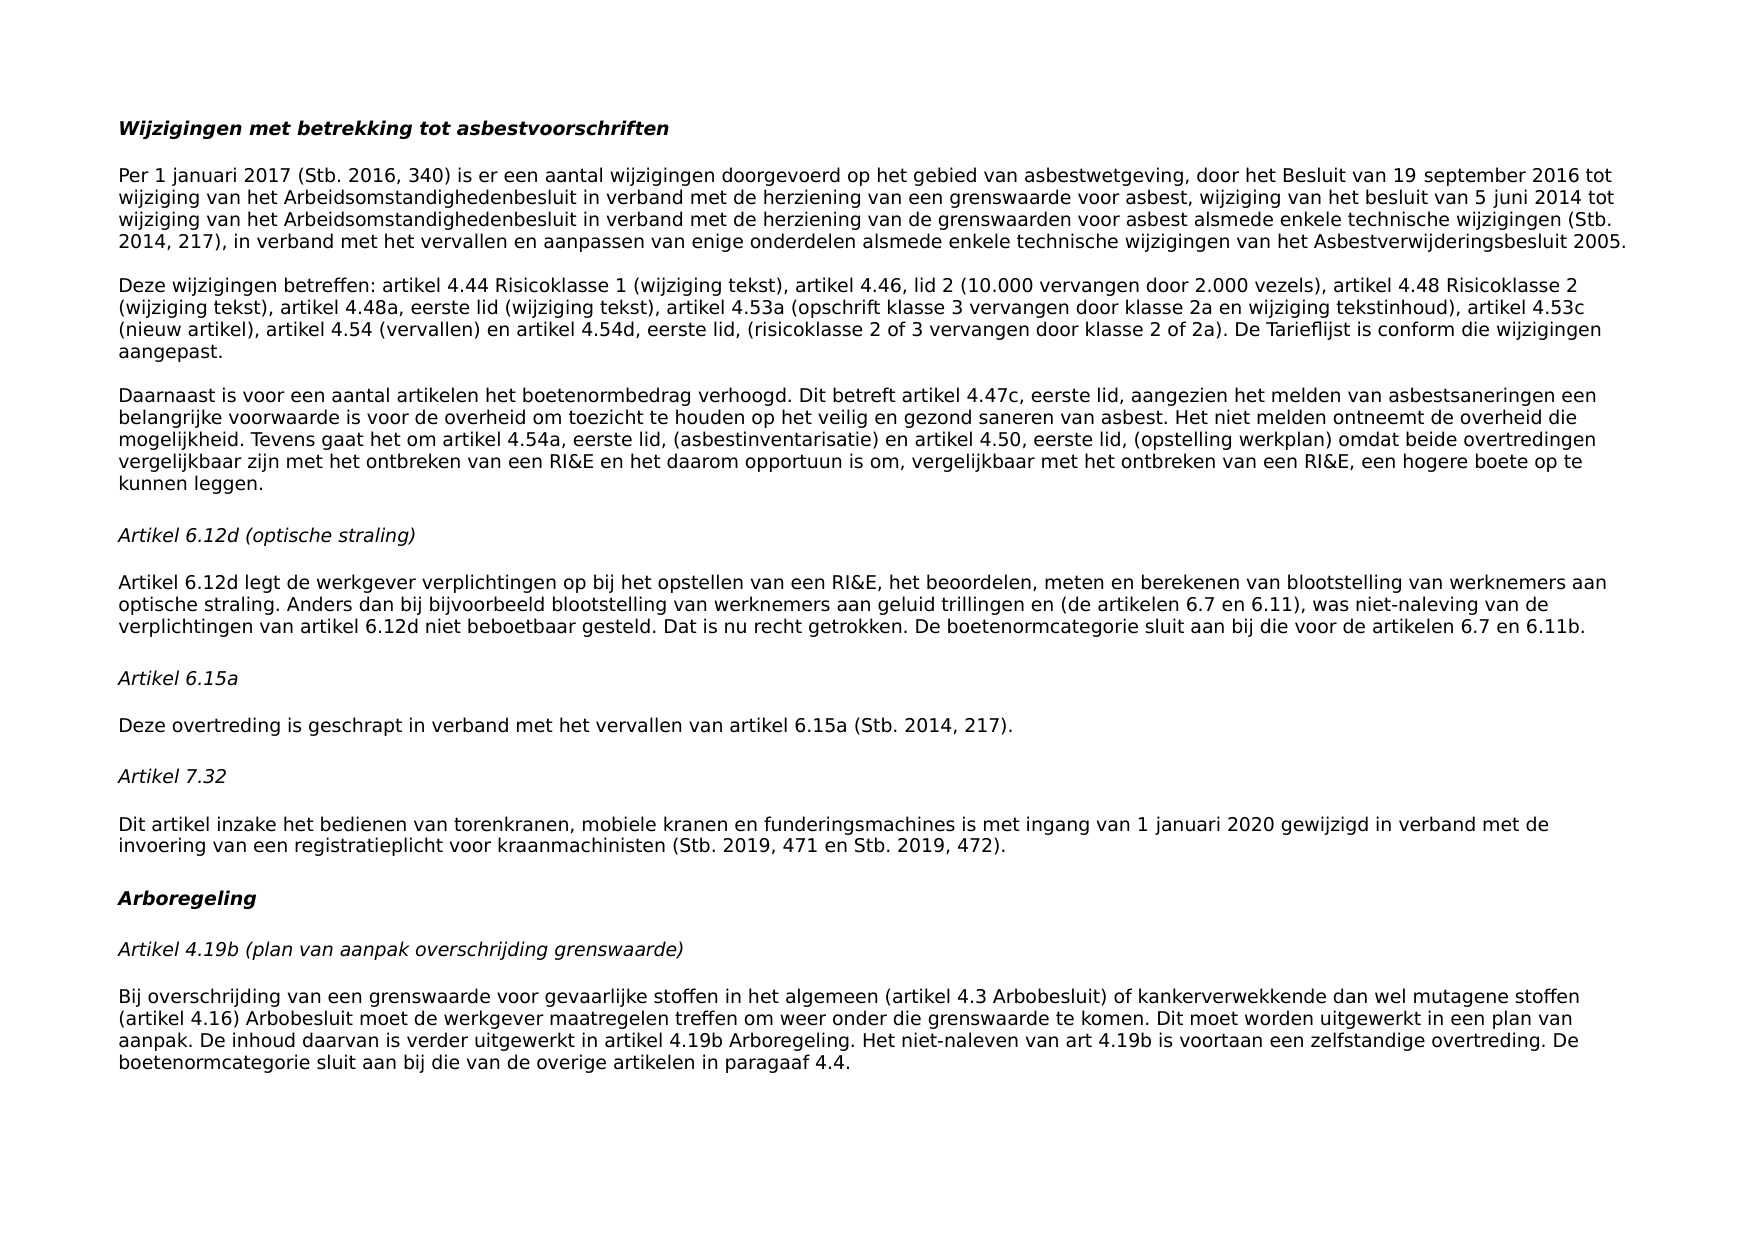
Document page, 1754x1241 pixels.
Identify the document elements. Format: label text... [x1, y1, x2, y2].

text Dit artikel inzake het bedienen van torenkranen, mobiele kranen en funderingsmachines is met ingang van 1 januari 2020 gewijzigd in verband met de invoering van een registratieplicht voor kraanmachinisten (Stb. 2019, 471 en Stb. 2019, 472). [118, 813, 1636, 857]
text Per 1 januari 2017 (Stb. 2016, 340) is er een aantal wijzigingen doorgevoerd op het gebied van asbestwetgeving, door het Besluit van 19 september 2016 tot wijziging van het Arbeidsomstandighedenbesluit in verband met de herziening van een grenswaarde voor asbest, wijziging van het besluit van 5 juni 2014 tot wijziging van het Arbeidsomstandighedenbesluit in verband met de herziening van de grenswaarden voor asbest alsmede enkele technische wijzigingen (Stb. 2014, 217), in verband met het vervallen en aanpassen van enige onderdelen alsmede enkele technische wijzigingen van het Asbestverwijderingsbesluit 2005. [118, 165, 1636, 253]
text Artikel 6.12d legt de werkgever verplichtingen op bij het opstellen van een RI&E, het beoordelen, meten en berekenen van blootstelling van werknemers aan optische straling. Anders dan bij bijvoorbeeld blootstelling van werknemers aan geluid trillingen en (de artikelen 6.7 en 6.11), was niet-naleving van de verplichtingen van artikel 6.12d niet beboetbaar gesteld. Dat is nu recht getrokken. De boetenormcategorie sluit aan bij die voor de artikelen 6.7 en 6.11b. [118, 572, 1636, 637]
subtitle Artikel 7.32 [118, 766, 1636, 788]
text Daarnaast is voor een aantal artikelen het boetenormbedrag verhoogd. Dit betreft artikel 4.47c, eerste lid, aangezien het melden van asbestsaneringen een belangrijke voorwaarde is voor de overheid om toezicht te houden op het veilig en gezond saneren van asbest. Het niet melden ontneemt de overheid die mogelijkheid. Tevens gaat het om artikel 4.54a, eerste lid, (asbestinventarisatie) en artikel 4.50, eerste lid, (opstelling werkplan) omdat beide overtredingen vergelijkbaar zijn met het ontbreken van een RI&E en het daarom opportuun is om, vergelijkbaar met het ontbreken van een RI&E, een hogere boete op te kunnen leggen. [118, 385, 1636, 494]
text Bij overschrijding van een grenswaarde voor gevaarlijke stoffen in het algemeen (artikel 4.3 Arbobesluit) of kankerverwekkende dan wel mutagene stoffen (artikel 4.16) Arbobesluit moet de werkgever maatregelen treffen om weer onder die grenswaarde te komen. Dit moet worden uitgewerkt in een plan van aanpak. De inhoud daarvan is verder uitgewerkt in artikel 4.19b Arboregeling. Het niet-naleven van art 4.19b is voortaan een zelfstandige overtreding. De boetenormcategorie sluit aan bij die van de overige artikelen in paragaaf 4.4. [118, 986, 1636, 1074]
subtitle Artikel 6.12d (optische straling) [118, 524, 1636, 547]
text Deze overtreding is geschrapt in verband met het vervallen van artikel 6.15a (Stb. 2014, 217). [118, 714, 1636, 736]
subtitle Artikel 4.19b (plan van aanpak overschrijding grenswaarde) [118, 939, 1636, 961]
subtitle Wijzigingen met betrekking tot asbestvoorschriften [118, 118, 1636, 140]
subtitle Artikel 6.15a [118, 667, 1636, 689]
text Deze wijzigingen betreffen: artikel 4.44 Risicoklasse 1 (wijziging tekst), artikel 4.46, lid 2 (10.000 vervangen door 2.000 vezels), artikel 4.48 Risicoklasse 2 (wijziging tekst), artikel 4.48a, eerste lid (wijziging tekst), artikel 4.53a (opschrift klasse 3 vervangen door klasse 2a en wijziging tekstinhoud), artikel 4.53c (nieuw artikel), artikel 4.54 (vervallen) en artikel 4.54d, eerste lid, (risicoklasse 2 of 3 vervangen door klasse 2 of 2a). De Tarieflijst is conform die wijzigingen aangepast. [118, 275, 1636, 363]
subtitle Arboregeling [118, 887, 1636, 909]
